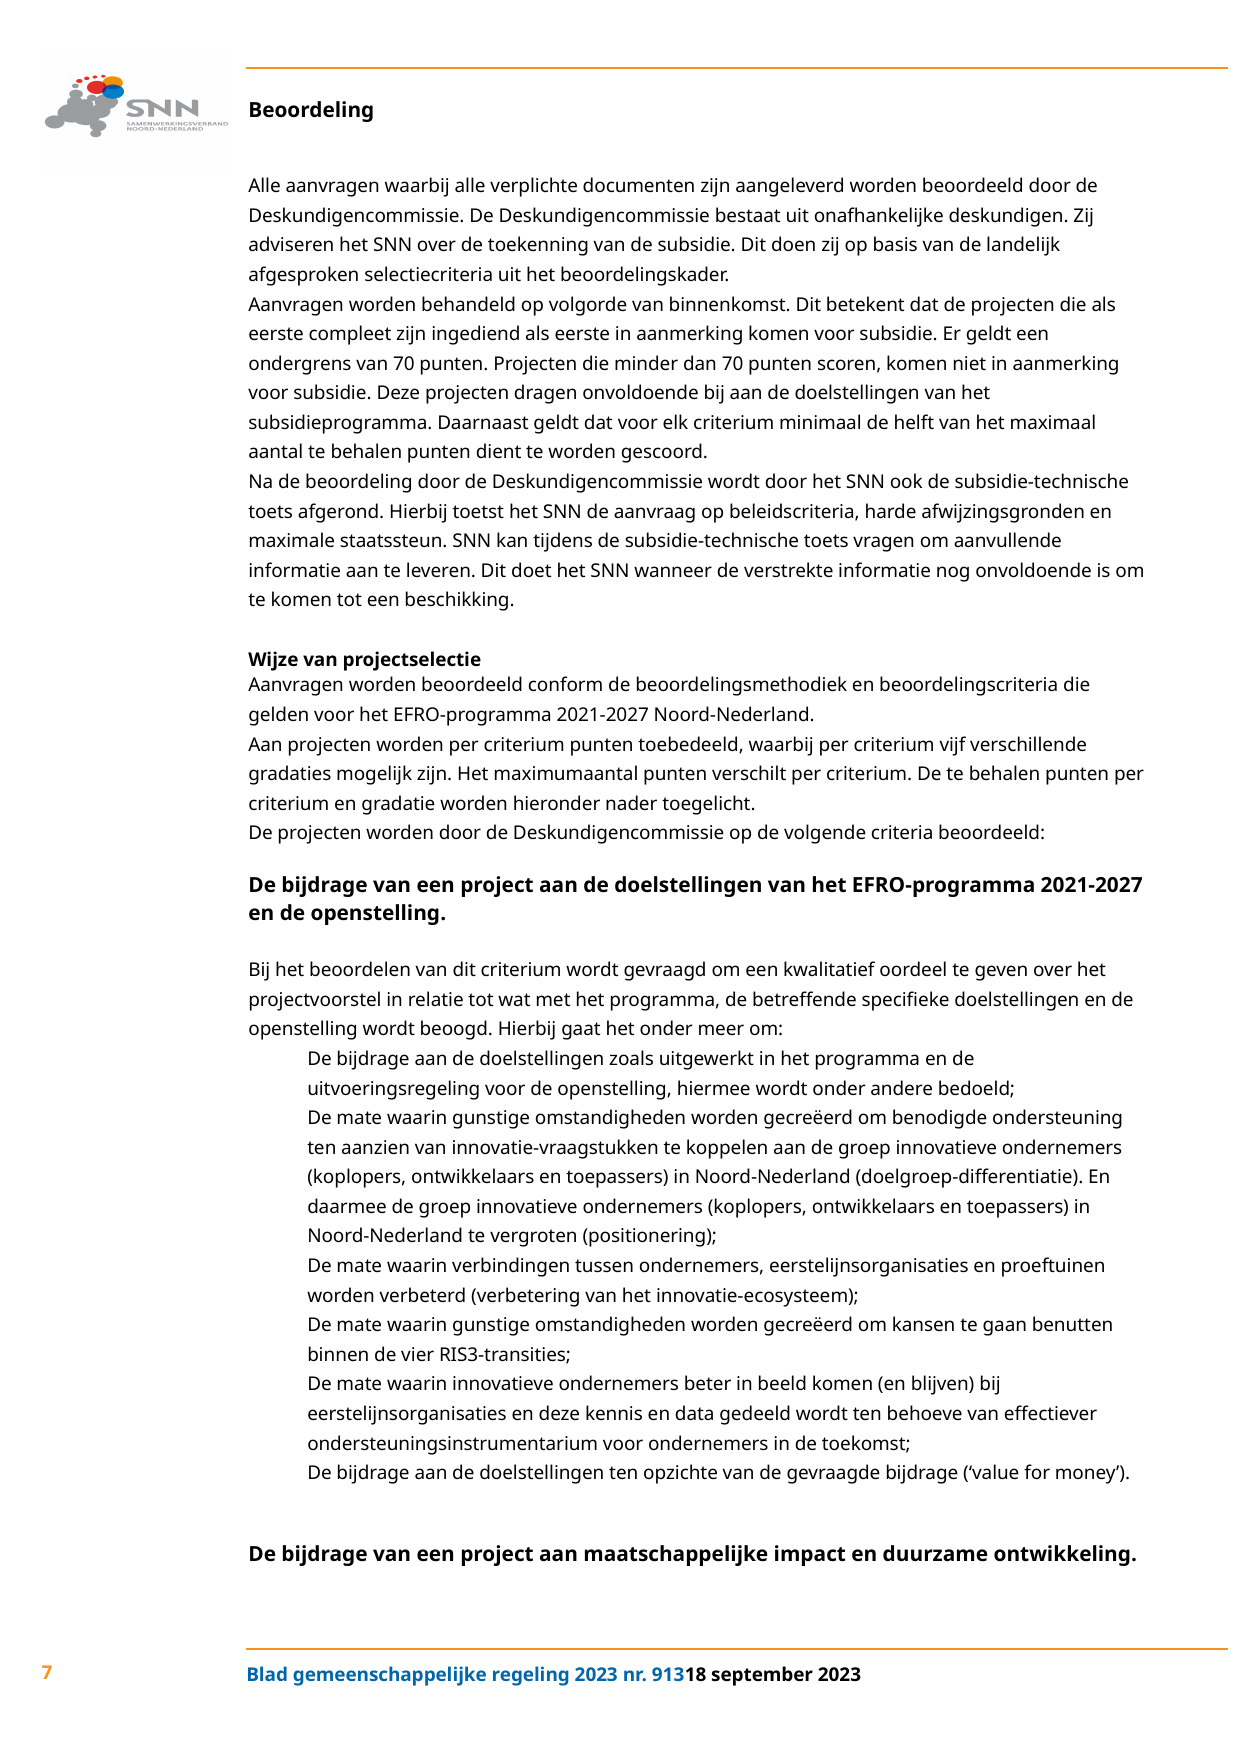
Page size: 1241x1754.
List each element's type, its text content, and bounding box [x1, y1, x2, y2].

text De projecten worden door de Deskundigencommissie op de volgende criteria beoordeeld: [248, 819, 1152, 845]
text De bijdrage van een project aan de doelstellingen van het EFRO-programma 2021-2027 en de openstelling. [248, 870, 1152, 927]
picture [41, 47, 231, 172]
text Alle aanvragen waarbij alle verplichte documenten zijn aangeleverd worden beoordeeld door de Deskundigencommissie. De Deskundigencommissie bestaat uit onafhankelijke deskundigen. Zij adviseren het SNN over de toekenning van de subsidie. Dit doen zij op basis van de landelijk afgesproken selectiecriteria uit het beoordelingskader. [248, 172, 1152, 287]
list De bijdrage aan de doelstellingen ten opzichte van de gevraagde bijdrage (‘value for money’). [248, 1459, 1152, 1485]
text Na de beoordeling door de Deskundigencommissie wordt door het SNN ook de subsidie-technische toets afgerond. Hierbij toetst het SNN de aanvraag op beleidscriteria, harde afwijzingsgronden en maximale staatssteun. SNN kan tijdens de subsidie-technische toets vragen om aanvullende informatie aan te leveren. Dit doet het SNN wanneer de verstrekte informatie nog onvoldoende is om te komen tot een beschikking. [248, 468, 1152, 612]
text Aanvragen worden beoordeeld conform de beoordelingsmethodiek en beoordelingscriteria die gelden voor het EFRO-programma 2021-2027 Noord-Nederland. [248, 672, 1152, 727]
text Wijze van projectselectie [248, 646, 1152, 672]
text Beoordeling [248, 95, 1152, 123]
text Bij het beoordelen van dit criterium wordt gevraagd om een kwalitatief oordeel te geven over het projectvoorstel in relatie tot wat met het programma, de betreffende specifieke doelstellingen en de openstelling wordt beoogd. Hierbij gaat het onder meer om: [248, 956, 1152, 1041]
list De bijdrage aan de doelstellingen zoals uitgewerkt in het programma en de uitvoeringsregeling voor de openstelling, hiermee wordt onder andere bedoeld; [248, 1045, 1152, 1100]
list De mate waarin gunstige omstandigheden worden gecreëerd om kansen te gaan benutten binnen de vier RIS3-transities; [248, 1311, 1152, 1367]
list De mate waarin innovatieve ondernemers beter in beeld komen (en blijven) bij eerstelijnsorganisaties en deze kennis en data gedeeld wordt ten behoeve van effectiever ondersteuningsinstrumentarium voor ondernemers in de toekomst; [248, 1371, 1152, 1455]
list De mate waarin gunstige omstandigheden worden gecreëerd om benodigde ondersteuning ten aanzien van innovatie-vraagstukken te koppelen aan de groep innovatieve ondernemers (koplopers, ontwikkelaars en toepassers) in Noord-Nederland (doelgroep-differentiatie). En daarmee de groep innovatieve ondernemers (koplopers, ontwikkelaars en toepassers) in Noord-Nederland te vergroten (positionering); [248, 1104, 1152, 1248]
text Aanvragen worden behandeld op volgorde van binnenkomst. Dit betekent dat de projecten die als eerste compleet zijn ingediend als eerste in aanmerking komen voor subsidie. Er geldt een ondergrens van 70 punten. Projecten die minder dan 70 punten scoren, komen niet in aanmerking voor subsidie. Deze projecten dragen onvoldoende bij aan de doelstellingen van het subsidieprogramma. Daarnaast geldt dat voor elk criterium minimaal de helft van het maximaal aantal te behalen punten dient te worden gescoord. [248, 291, 1152, 464]
list De mate waarin verbindingen tussen ondernemers, eerstelijnsorganisaties en proeftuinen worden verbeterd (verbetering van het innovatie-ecosysteem); [248, 1252, 1152, 1307]
text De bijdrage van een project aan maatschappelijke impact en duurzame ontwikkeling. [248, 1539, 1152, 1568]
text Aan projecten worden per criterium punten toebedeeld, waarbij per criterium vijf verschillende gradaties mogelijk zijn. Het maximumaantal punten verschilt per criterium. De te behalen punten per criterium en gradatie worden hieronder nader toegelicht. [248, 731, 1152, 816]
